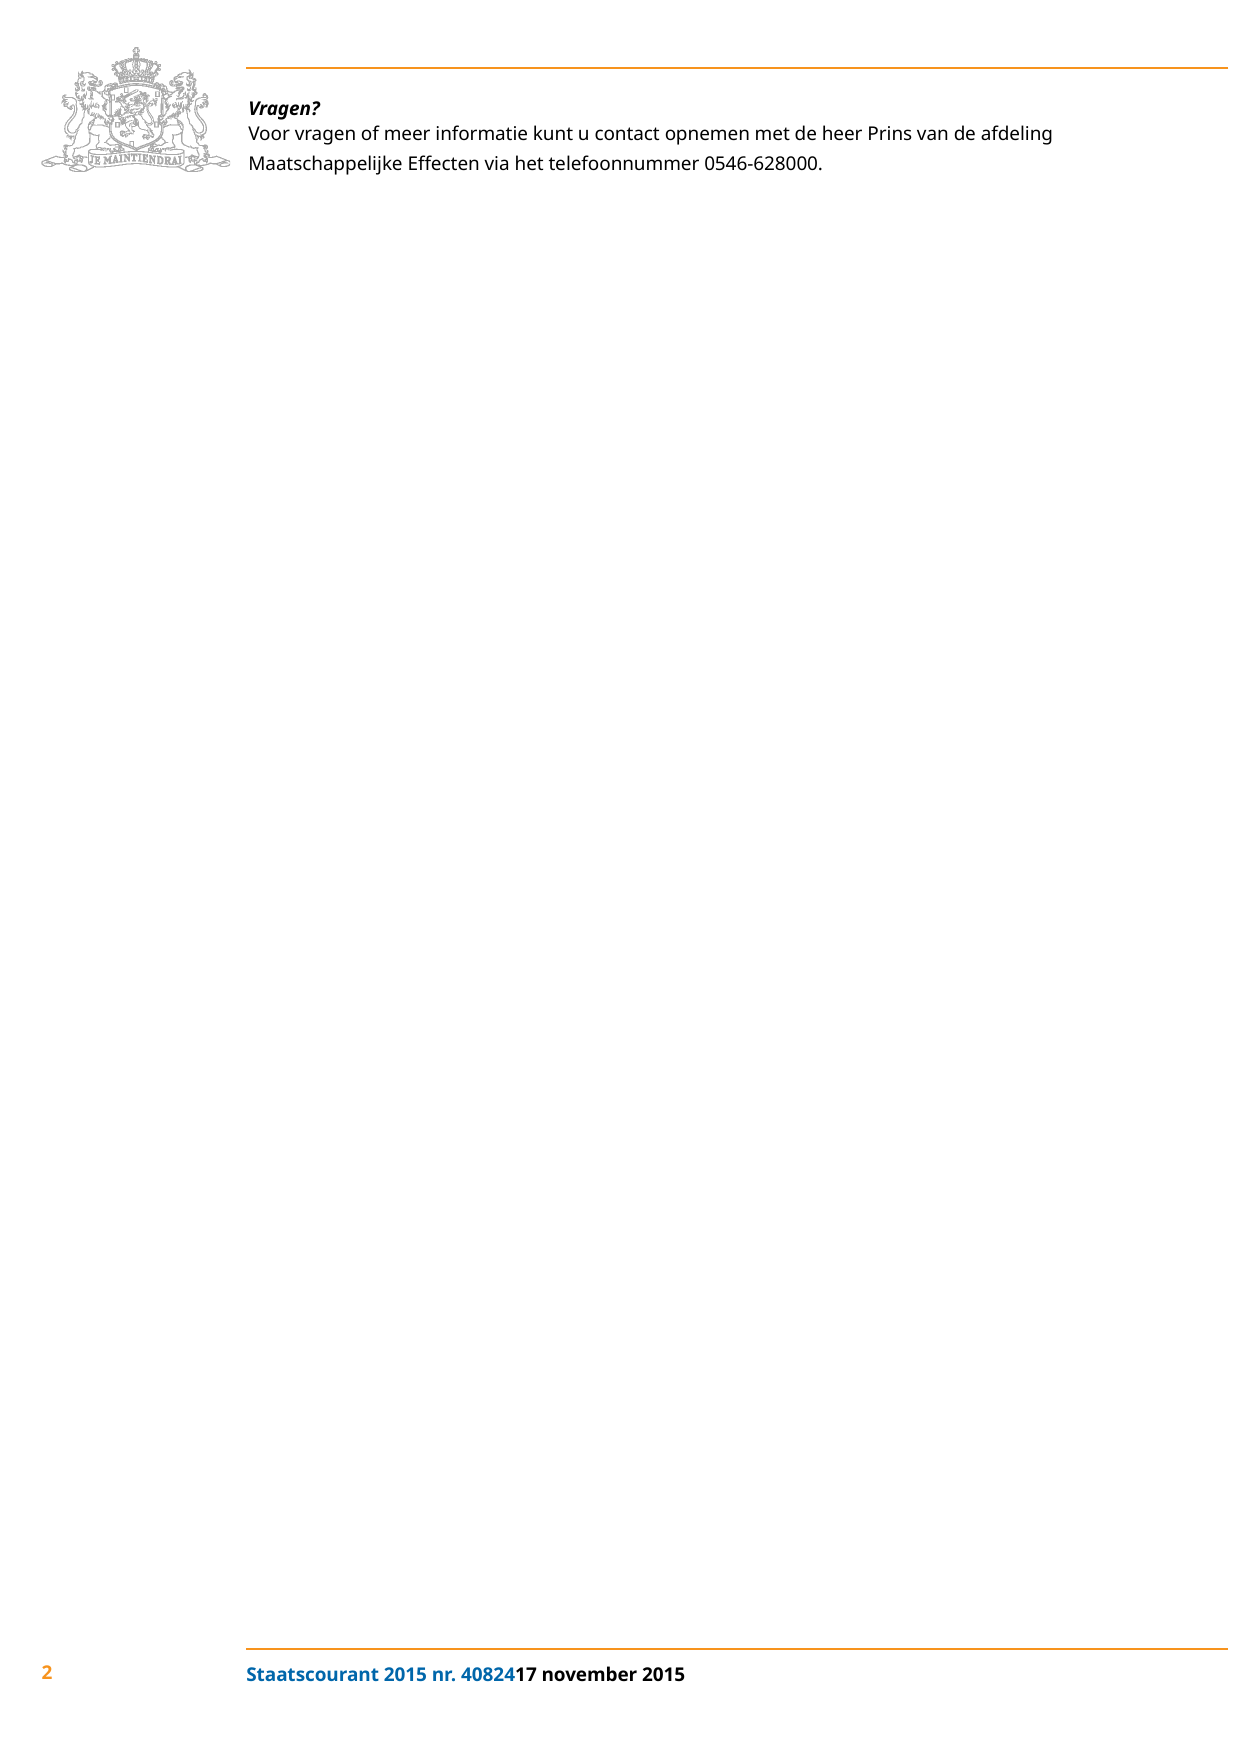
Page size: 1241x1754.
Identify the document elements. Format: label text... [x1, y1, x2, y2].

text Vragen? [248, 95, 1152, 121]
text Voor vragen of meer informatie kunt u contact opnemen met de heer Prins van de afdeling Maatschappelijke Effecten via het telefoonnummer 0546-628000. [248, 121, 1152, 176]
picture [41, 47, 231, 172]
